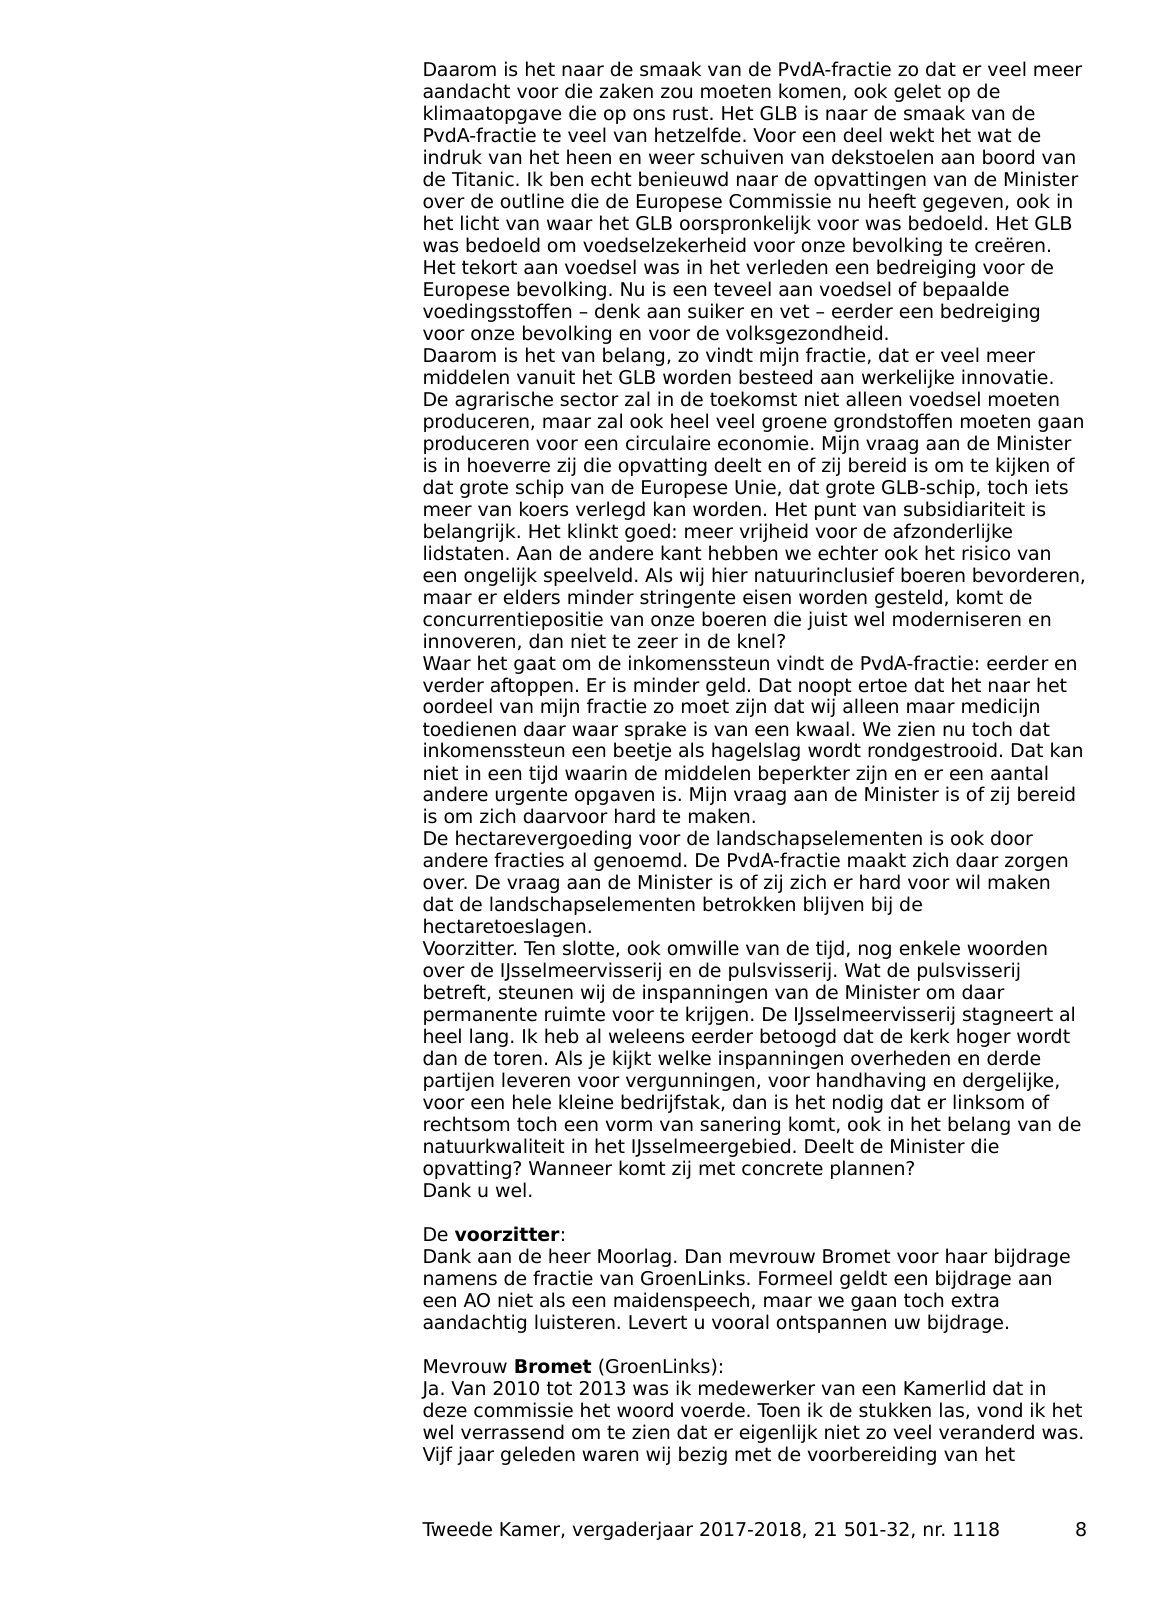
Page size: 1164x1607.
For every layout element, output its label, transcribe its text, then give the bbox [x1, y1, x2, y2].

text De voorzitter: [422, 1224, 1087, 1246]
text Voorzitter. Ten slotte, ook omwille van de tijd, nog enkele woorden over de IJsselmeervisserij en de pulsvisserij. Wat de pulsvisserij betreft, steunen wij de inspanningen van de Minister om daar permanente ruimte voor te krijgen. De IJsselmeervisserij stagneert al heel lang. Ik heb al weleens eerder betoogd dat de kerk hoger wordt dan de toren. Als je kijkt welke inspanningen overheden en derde partijen leveren voor vergunningen, voor handhaving en dergelijke, voor een hele kleine bedrijfstak, dan is het nodig dat er linksom of rechtsom toch een vorm van sanering komt, ook in het belang van de natuurkwaliteit in het IJsselmeergebied. Deelt de Minister die opvatting? Wanneer komt zij met concrete plannen? [422, 938, 1087, 1180]
text Dank u wel. [422, 1180, 1087, 1202]
text Daarom is het naar de smaak van de PvdA-fractie zo dat er veel meer aandacht voor die zaken zou moeten komen, ook gelet op de klimaatopgave die op ons rust. Het GLB is naar de smaak van de PvdA-fractie te veel van hetzelfde. Voor een deel wekt het wat de indruk van het heen en weer schuiven van dekstoelen aan boord van de Titanic. Ik ben echt benieuwd naar de opvattingen van de Minister over de outline die de Europese Commissie nu heeft gegeven, ook in het licht van waar het GLB oorspronkelijk voor was bedoeld. Het GLB was bedoeld om voedselzekerheid voor onze bevolking te creëren. Het tekort aan voedsel was in het verleden een bedreiging voor de Europese bevolking. Nu is een teveel aan voedsel of bepaalde voedingsstoffen – denk aan suiker en vet – eerder een bedreiging voor onze bevolking en voor de volksgezondheid. [422, 59, 1087, 345]
text Ja. Van 2010 tot 2013 was ik medewerker van een Kamerlid dat in deze commissie het woord voerde. Toen ik de stukken las, vond ik het wel verrassend om te zien dat er eigenlijk niet zo veel veranderd was. Vijf jaar geleden waren wij bezig met de voorbereiding van het [422, 1378, 1087, 1466]
text De hectarevergoeding voor de landschapselementen is ook door andere fracties al genoemd. De PvdA-fractie maakt zich daar zorgen over. De vraag aan de Minister is of zij zich er hard voor wil maken dat de landschapselementen betrokken blijven bij de hectaretoeslagen. [422, 828, 1087, 938]
text Daarom is het van belang, zo vindt mijn fractie, dat er veel meer middelen vanuit het GLB worden besteed aan werkelijke innovatie. De agrarische sector zal in de toekomst niet alleen voedsel moeten produceren, maar zal ook heel veel groene grondstoffen moeten gaan produceren voor een circulaire economie. Mijn vraag aan de Minister is in hoeverre zij die opvatting deelt en of zij bereid is om te kijken of dat grote schip van de Europese Unie, dat grote GLB-schip, toch iets meer van koers verlegd kan worden. Het punt van subsidiariteit is belangrijk. Het klinkt goed: meer vrijheid voor de afzonderlijke lidstaten. Aan de andere kant hebben we echter ook het risico van een ongelijk speelveld. Als wij hier natuurinclusief boeren bevorderen, maar er elders minder stringente eisen worden gesteld, komt de concurrentiepositie van onze boeren die juist wel moderniseren en innoveren, dan niet te zeer in de knel? [422, 345, 1087, 652]
text Waar het gaat om de inkomenssteun vindt de PvdA-fractie: eerder en verder aftoppen. Er is minder geld. Dat noopt ertoe dat het naar het oordeel van mijn fractie zo moet zijn dat wij alleen maar medicijn toedienen daar waar sprake is van een kwaal. We zien nu toch dat inkomenssteun een beetje als hagelslag wordt rondgestrooid. Dat kan niet in een tijd waarin de middelen beperkter zijn en er een aantal andere urgente opgaven is. Mijn vraag aan de Minister is of zij bereid is om zich daarvoor hard te maken. [422, 652, 1087, 828]
text Mevrouw Bromet (GroenLinks): [422, 1356, 1087, 1378]
text Dank aan de heer Moorlag. Dan mevrouw Bromet voor haar bijdrage namens de fractie van GroenLinks. Formeel geldt een bijdrage aan een AO niet als een maidenspeech, maar we gaan toch extra aandachtig luisteren. Levert u vooral ontspannen uw bijdrage. [422, 1246, 1087, 1334]
